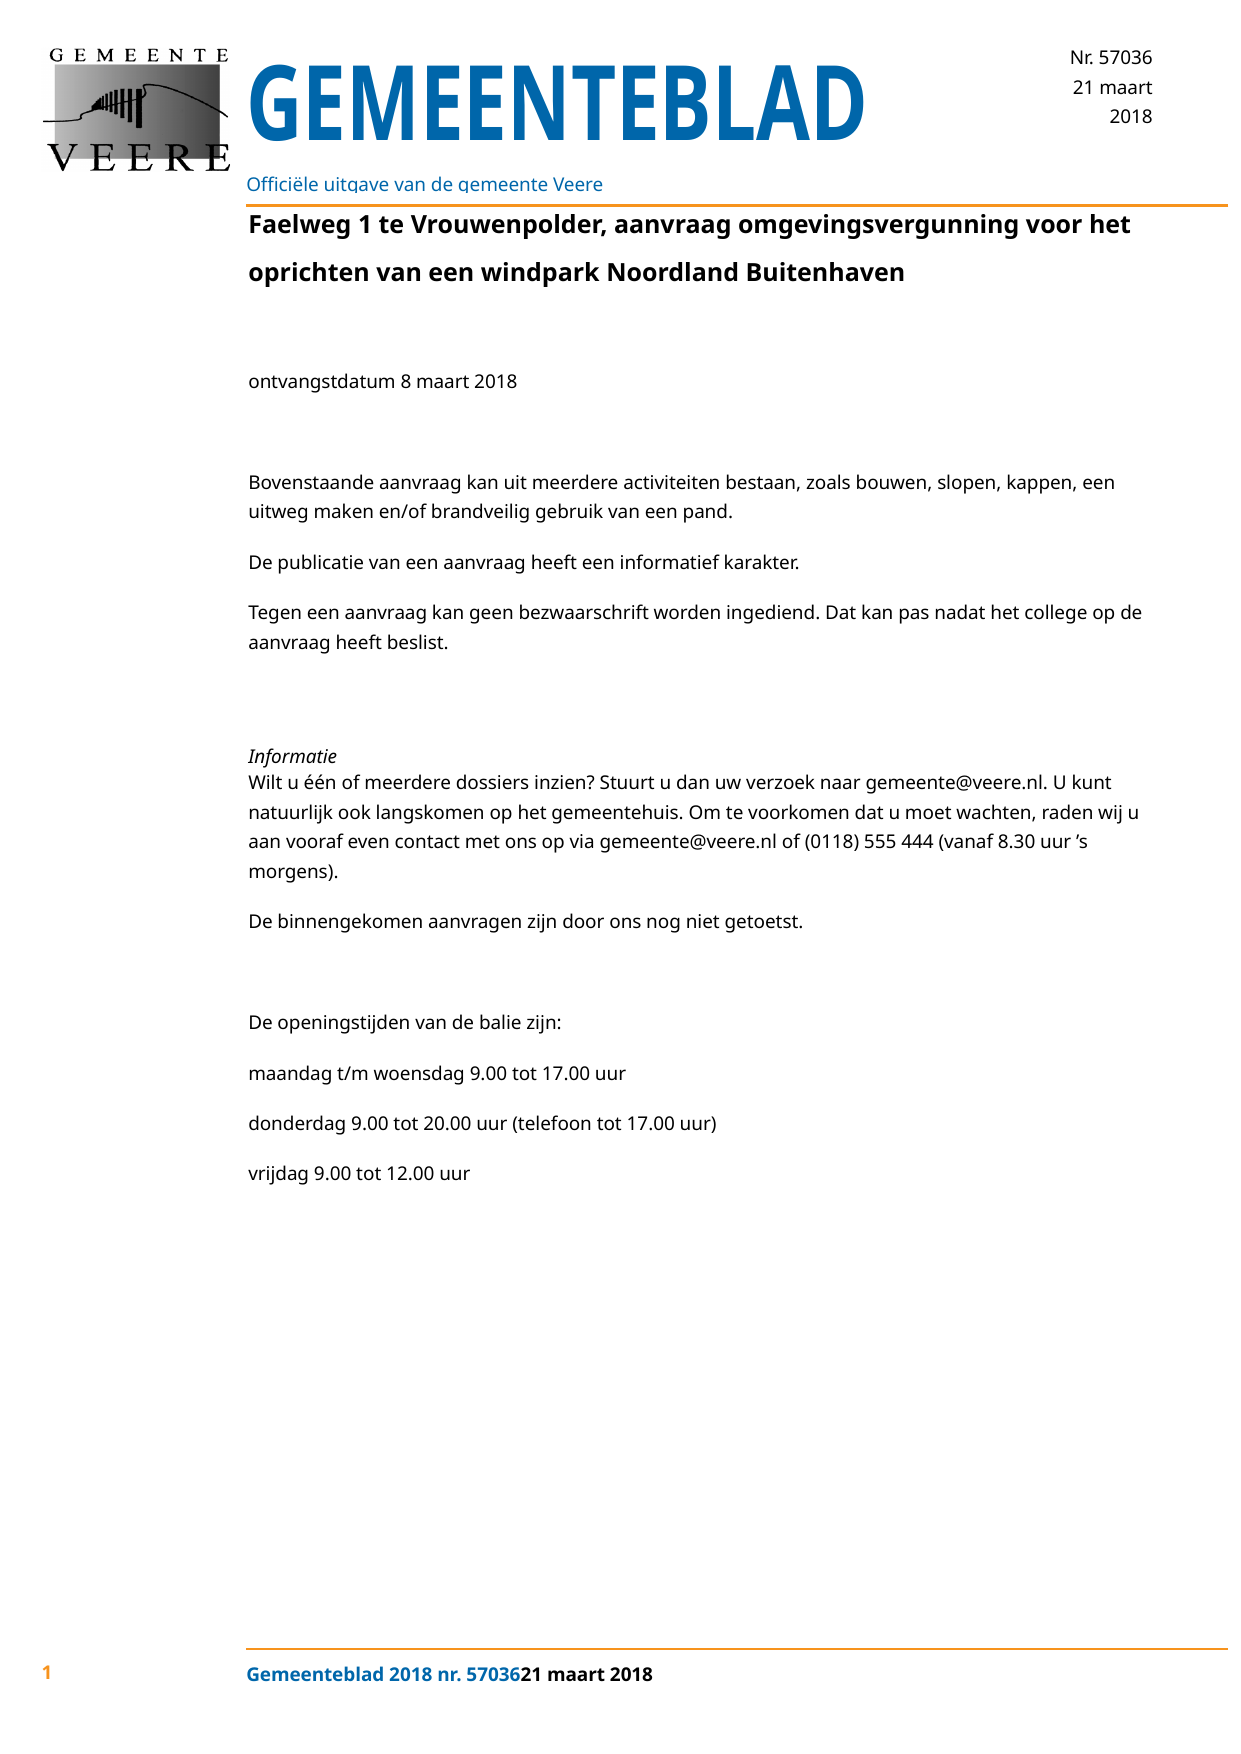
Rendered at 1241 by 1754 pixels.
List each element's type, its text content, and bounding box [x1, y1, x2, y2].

text Faelweg 1 te Vrouwenpolder, aanvraag omgevingsvergunning voor het oprichten van een windpark Noordland Buitenhaven [248, 207, 1152, 288]
text Bovenstaande aanvraag kan uit meerdere activiteiten bestaan, zoals bouwen, slopen, kappen, een uitweg maken en/of brandveilig gebruik van een pand. [248, 469, 1152, 524]
text De publicatie van een aanvraag heeft een informatief karakter. [248, 549, 1152, 575]
picture [41, 47, 231, 172]
text Wilt u één of meerdere dossiers inzien? Stuurt u dan uw verzoek naar gemeente@veere.nl. U kunt natuurlijk ook langskomen op het gemeentehuis. Om te voorkomen dat u moet wachten, raden wij u aan vooraf even contact met ons op via gemeente@veere.nl of (0118) 555 444 (vanaf 8.30 uur ’s morgens). [248, 769, 1152, 884]
text ontvangstdatum 8 maart 2018 [248, 368, 1152, 394]
text Tegen een aanvraag kan geen bezwaarschrift worden ingediend. Dat kan pas nadat het college op de aanvraag heeft beslist. [248, 599, 1152, 655]
text Informatie [248, 743, 1152, 769]
text vrijdag 9.00 tot 12.00 uur [248, 1161, 1152, 1186]
text De binnengekomen aanvragen zijn door ons nog niet getoetst. [248, 908, 1152, 934]
text De openingstijden van de balie zijn: [248, 1009, 1152, 1035]
text donderdag 9.00 tot 20.00 uur (telefoon tot 17.00 uur) [248, 1110, 1152, 1136]
text maandag t/m woensdag 9.00 tot 17.00 uur [248, 1060, 1152, 1085]
